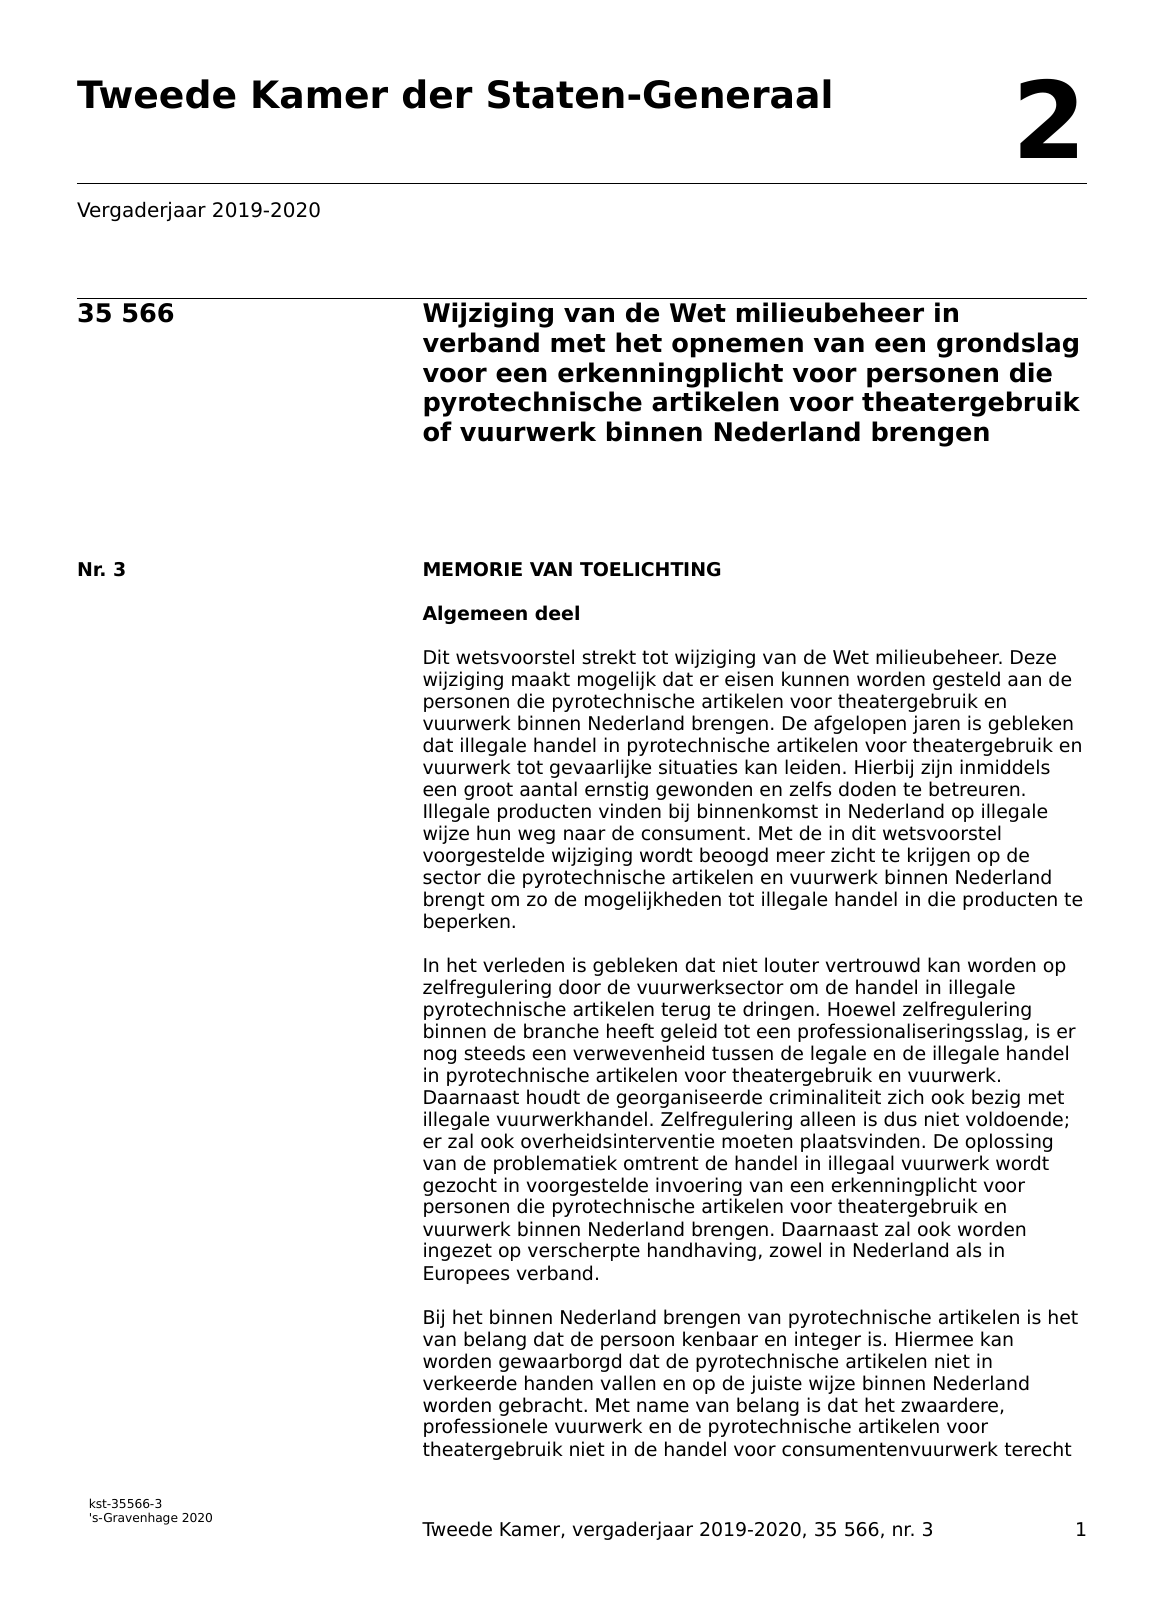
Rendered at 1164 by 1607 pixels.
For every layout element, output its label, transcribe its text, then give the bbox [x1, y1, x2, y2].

subtitle Algemeen deel [422, 603, 1087, 624]
text Bij het binnen Nederland brengen van pyrotechnische artikelen is het van belang dat de persoon kenbaar en integer is. Hiermee kan worden gewaarborgd dat de pyrotechnische artikelen niet in verkeerde handen vallen en op de juiste wijze binnen Nederland worden gebracht. Met name van belang is dat het zwaardere, professionele vuurwerk en de pyrotechnische artikelen voor theatergebruik niet in de handel voor consumentenvuurwerk terecht [422, 1307, 1087, 1460]
table_header 2 [886, 59, 1087, 183]
text In het verleden is gebleken dat niet louter vertrouwd kan worden op zelfregulering door de vuurwerksector om de handel in illegale pyrotechnische artikelen terug te dringen. Hoewel zelfregulering binnen de branche heeft geleid tot een professionaliseringsslag, is er nog steeds een verwevenheid tussen de legale en de illegale handel in pyrotechnische artikelen voor theatergebruik en vuurwerk. Daarnaast houdt de georganiseerde criminaliteit zich ook bezig met illegale vuurwerkhandel. Zelfregulering alleen is dus niet voldoende; er zal ook overheidsinterventie moeten plaatsvinden. De oplossing van de problematiek omtrent de handel in illegaal vuurwerk wordt gezocht in voorgestelde invoering van een erkenningplicht voor personen die pyrotechnische artikelen voor theatergebruik en vuurwerk binnen Nederland brengen. Daarnaast zal ook worden ingezet op verscherpte handhaving, zowel in Nederland als in Europees verband. [422, 955, 1087, 1284]
text 's-Gravenhage 2020 [88, 1511, 323, 1525]
text kst-35566-3 [88, 1497, 323, 1511]
table_header Tweede Kamer der Staten-Generaal [77, 59, 886, 183]
text Dit wetsvoorstel strekt tot wijziging van de Wet milieubeheer. Deze wijziging maakt mogelijk dat er eisen kunnen worden gesteld aan de personen die pyrotechnische artikelen voor theatergebruik en vuurwerk binnen Nederland brengen. De afgelopen jaren is gebleken dat illegale handel in pyrotechnische artikelen voor theatergebruik en vuurwerk tot gevaarlijke situaties kan leiden. Hierbij zijn inmiddels een groot aantal ernstig gewonden en zelfs doden te betreuren. Illegale producten vinden bij binnenkomst in Nederland op illegale wijze hun weg naar de consument. Met de in dit wetsvoorstel voorgestelde wijziging wordt beoogd meer zicht te krijgen op de sector die pyrotechnische artikelen en vuurwerk binnen Nederland brengt om zo de mogelijkheden tot illegale handel in die producten te beperken. [422, 647, 1087, 932]
table_cell Vergaderjaar 2019-2020 [77, 184, 1087, 298]
subtitle 35 566 Wijziging van de Wet milieubeheer in verband met het opnemen van een grondslag voor een erkenningplicht voor personen die pyrotechnische artikelen voor theatergebruik of vuurwerk binnen Nederland brengen [77, 299, 1087, 447]
subtitle Nr. 3 MEMORIE VAN TOELICHTING [77, 558, 1087, 580]
